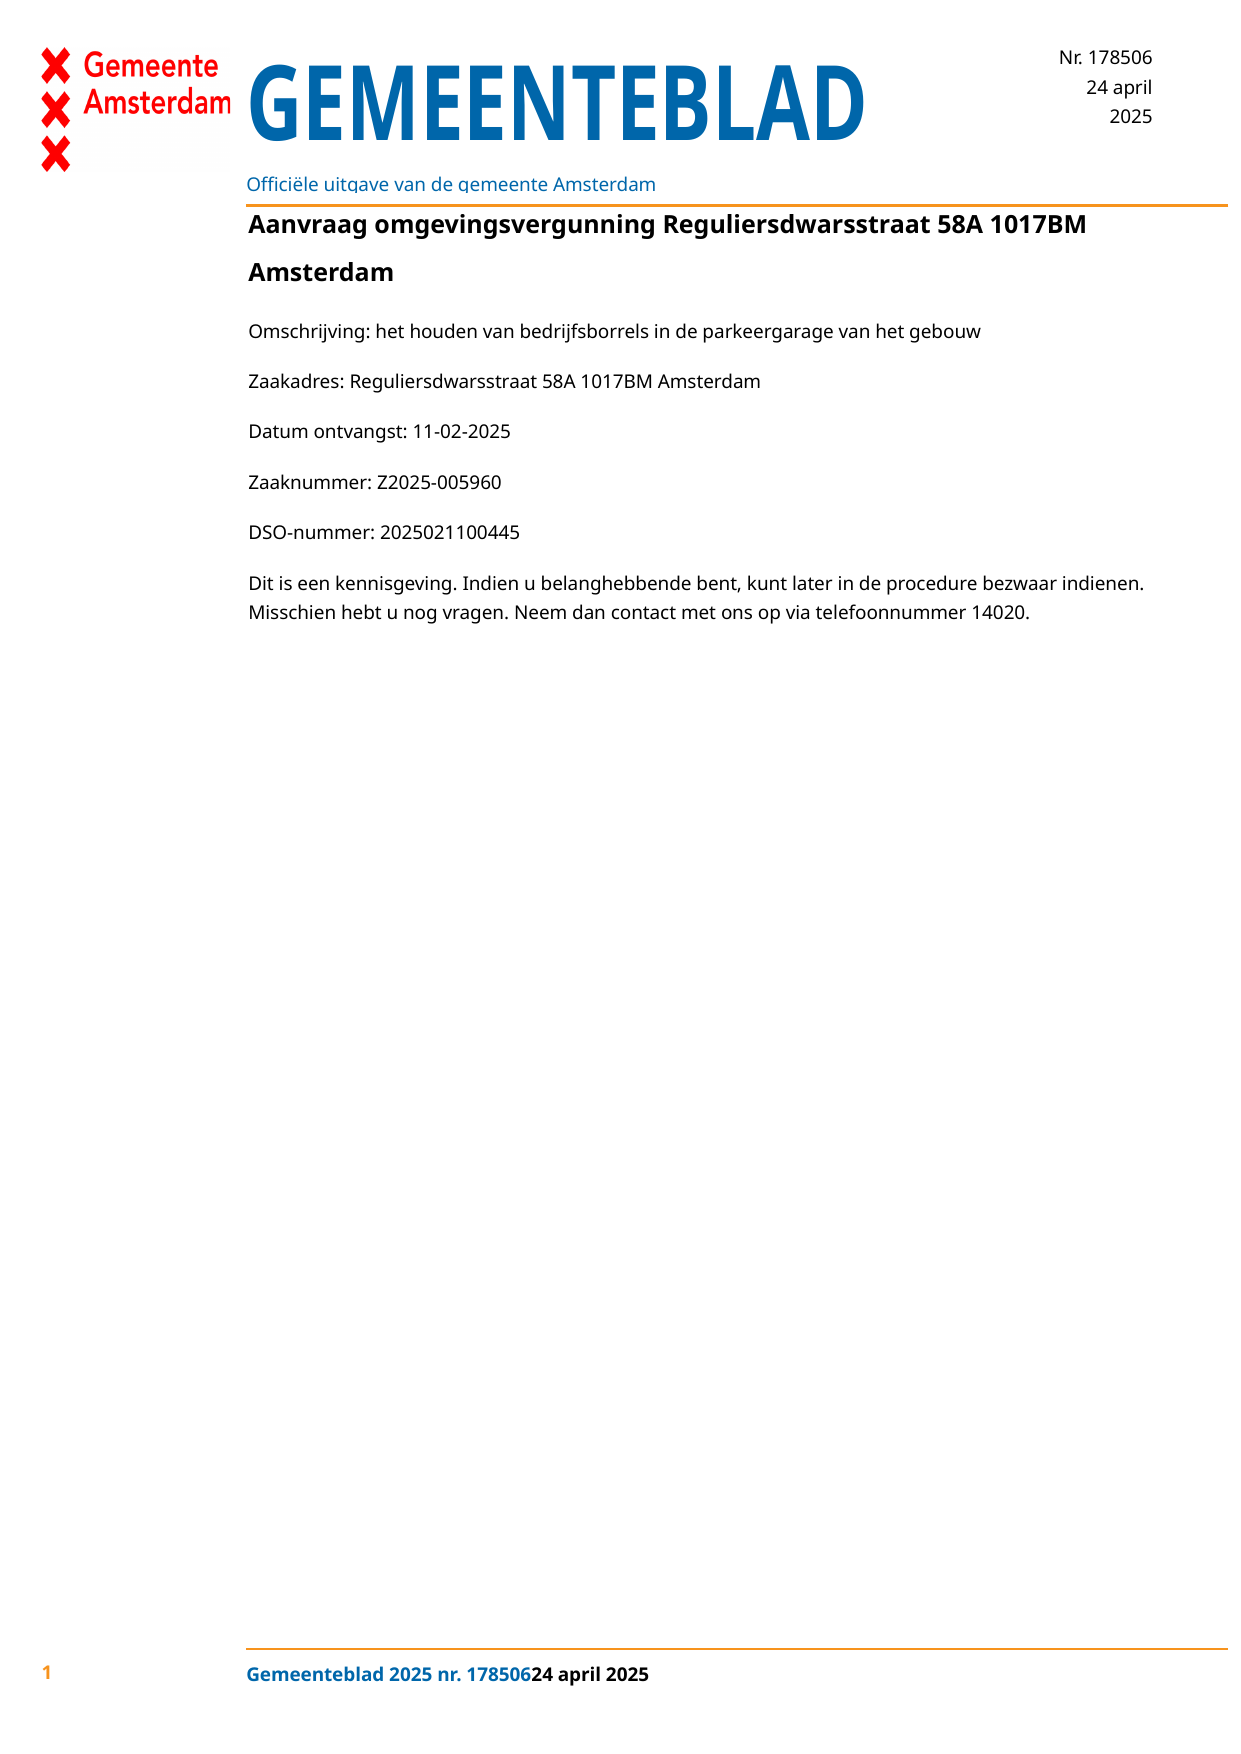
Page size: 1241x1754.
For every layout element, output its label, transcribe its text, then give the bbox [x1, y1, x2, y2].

text Zaaknummer: Z2025-005960 [248, 469, 1152, 495]
text Aanvraag omgevingsvergunning Reguliersdwarsstraat 58A 1017BM Amsterdam [248, 207, 1152, 288]
text Dit is een kennisgeving. Indien u belanghebbende bent, kunt later in de procedure bezwaar indienen. Misschien hebt u nog vragen. Neem dan contact met ons op via telefoonnummer 14020. [248, 570, 1152, 625]
text DSO-nummer: 2025021100445 [248, 519, 1152, 545]
text Datum ontvangst: 11-02-2025 [248, 419, 1152, 444]
text Zaakadres: Reguliersdwarsstraat 58A 1017BM Amsterdam [248, 368, 1152, 394]
text Omschrijving: het houden van bedrijfsborrels in de parkeergarage van het gebouw [248, 318, 1152, 344]
picture [41, 47, 231, 172]
